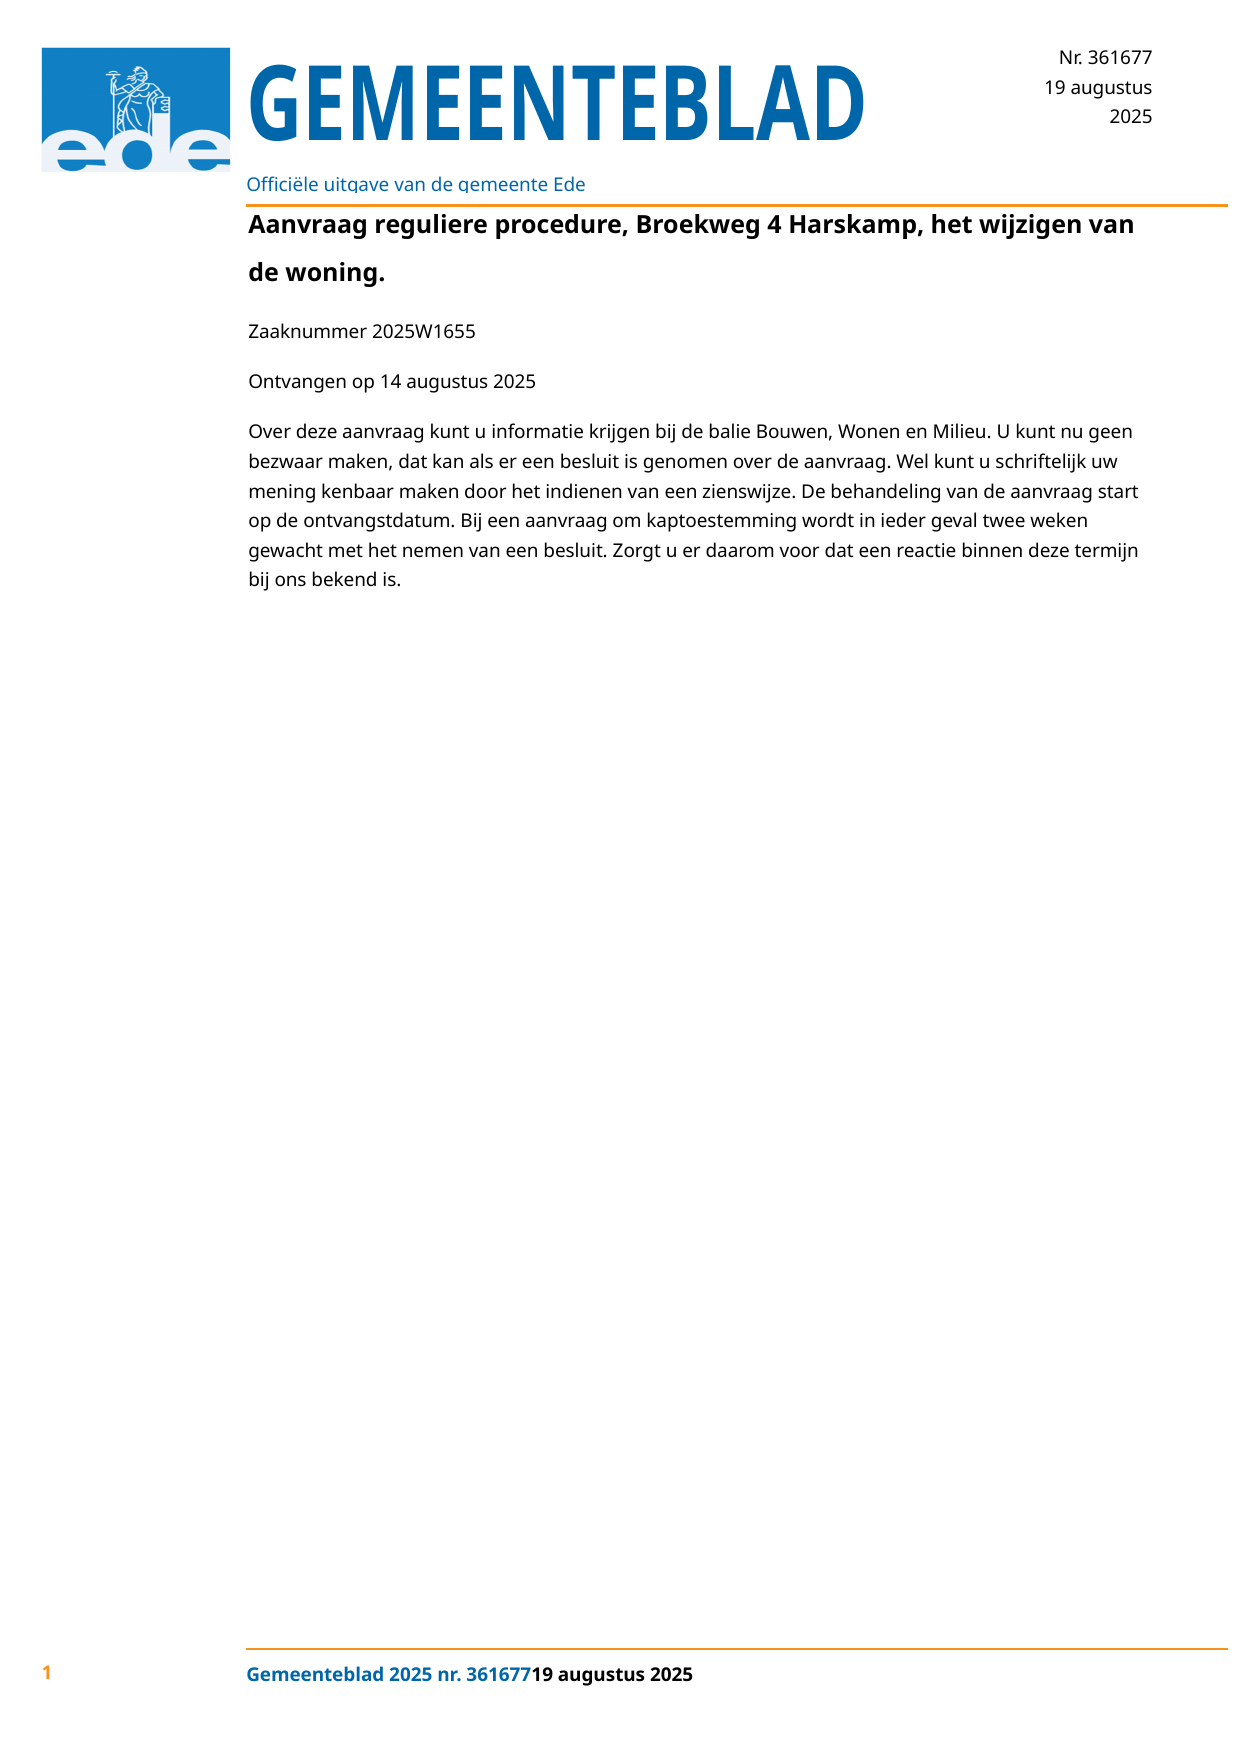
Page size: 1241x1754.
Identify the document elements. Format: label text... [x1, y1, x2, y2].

text Over deze aanvraag kunt u informatie krijgen bij de balie Bouwen, Wonen en Milieu. U kunt nu geen bezwaar maken, dat kan als er een besluit is genomen over de aanvraag. Wel kunt u schriftelijk uw mening kenbaar maken door het indienen van een zienswijze. De behandeling van de aanvraag start op de ontvangstdatum. Bij een aanvraag om kaptoestemming wordt in ieder geval twee weken gewacht met het nemen van een besluit. Zorgt u er daarom voor dat een reactie binnen deze termijn bij ons bekend is. [248, 419, 1152, 592]
text Aanvraag reguliere procedure, Broekweg 4 Harskamp, het wijzigen van de woning. [248, 207, 1152, 288]
text Ontvangen op 14 augustus 2025 [248, 368, 1152, 394]
text Zaaknummer 2025W1655 [248, 318, 1152, 344]
picture [41, 47, 231, 172]
